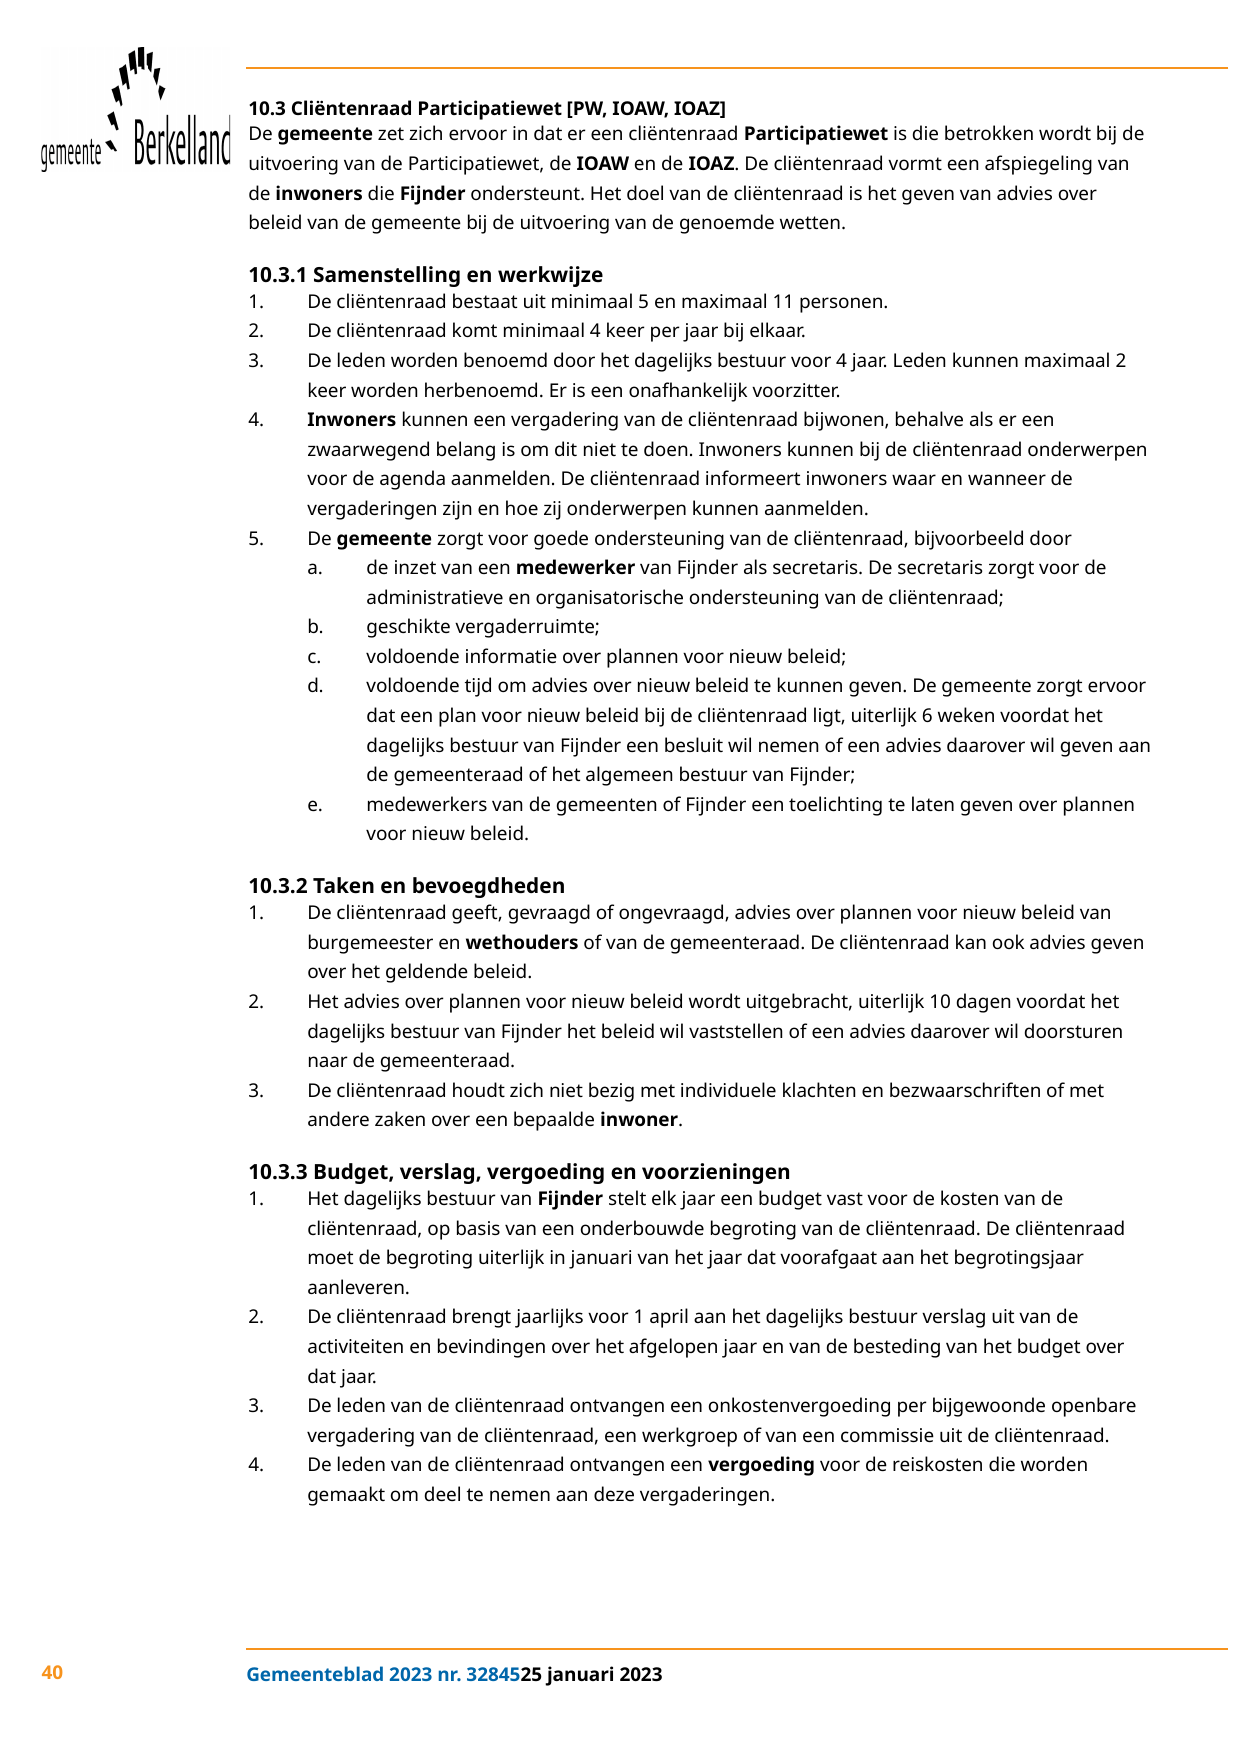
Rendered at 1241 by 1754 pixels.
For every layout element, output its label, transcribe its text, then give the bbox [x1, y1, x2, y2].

list de inzet van een medewerker van Fijnder als secretaris. De secretaris zorgt voor de administratieve en organisatorische ondersteuning van de cliëntenraad; [307, 554, 1152, 610]
text 10.3 Cliëntenraad Participatiewet [PW, IOAW, IOAZ] [248, 95, 1152, 121]
list De cliëntenraad komt minimaal 4 keer per jaar bij elkaar. [248, 318, 1152, 343]
list De cliëntenraad geeft, gevraagd of ongevraagd, advies over plannen voor nieuw beleid van burgemeester en wethouders of van de gemeenteraad. De cliëntenraad kan ook advies geven over het geldende beleid. [248, 899, 1152, 984]
list voldoende tijd om advies over nieuw beleid te kunnen geven. De gemeente zorgt ervoor dat een plan voor nieuw beleid bij de cliëntenraad ligt, uiterlijk 6 weken voordat het dagelijks bestuur van Fijnder een besluit wil nemen of een advies daarover wil geven aan de gemeenteraad of het algemeen bestuur van Fijnder; [307, 673, 1152, 787]
text De gemeente zet zich ervoor in dat er een cliëntenraad Participatiewet is die betrokken wordt bij de uitvoering van de Participatiewet, de IOAW en de IOAZ. De cliëntenraad vormt een afspiegeling van de inwoners die Fijnder ondersteunt. Het doel van de cliëntenraad is het geven van advies over beleid van de gemeente bij de uitvoering van de genoemde wetten. [248, 121, 1152, 235]
list Het dagelijks bestuur van Fijnder stelt elk jaar een budget vast voor de kosten van de cliëntenraad, op basis van een onderbouwde begroting van de cliëntenraad. De cliëntenraad moet de begroting uiterlijk in januari van het jaar dat voorafgaat aan het begrotingsjaar aanleveren. [248, 1185, 1152, 1300]
list De leden van de cliëntenraad ontvangen een onkostenvergoeding per bijgewoonde openbare vergadering van de cliëntenraad, een werkgroep of van een commissie uit de cliëntenraad. [248, 1392, 1152, 1448]
list medewerkers van de gemeenten of Fijnder een toelichting te laten geven over plannen voor nieuw beleid. [307, 791, 1152, 846]
list De leden van de cliëntenraad ontvangen een vergoeding voor de reiskosten die worden gemaakt om deel te nemen aan deze vergaderingen. [248, 1452, 1152, 1507]
list Het advies over plannen voor nieuw beleid wordt uitgebracht, uiterlijk 10 dagen voordat het dagelijks bestuur van Fijnder het beleid wil vaststellen of een advies daarover wil doorsturen naar de gemeenteraad. [248, 988, 1152, 1073]
picture [41, 47, 231, 172]
list De cliëntenraad bestaat uit minimaal 5 en maximaal 11 personen. [248, 288, 1152, 314]
list geschikte vergaderruimte; [307, 613, 1152, 639]
list De gemeente zorgt voor goede ondersteuning van de cliëntenraad, bijvoorbeeld door [248, 525, 1152, 551]
list De leden worden benoemd door het dagelijks bestuur voor 4 jaar. Leden kunnen maximaal 2 keer worden herbenoemd. Er is een onafhankelijk voorzitter. [248, 347, 1152, 403]
list Inwoners kunnen een vergadering van de cliëntenraad bijwonen, behalve als er een zwaarwegend belang is om dit niet te doen. Inwoners kunnen bij de cliëntenraad onderwerpen voor de agenda aanmelden. De cliëntenraad informeert inwoners waar en wanneer de vergaderingen zijn en hoe zij onderwerpen kunnen aanmelden. [248, 406, 1152, 521]
list De cliëntenraad brengt jaarlijks voor 1 april aan het dagelijks bestuur verslag uit van de activiteiten en bevindingen over het afgelopen jaar en van de besteding van het budget over dat jaar. [248, 1304, 1152, 1389]
text 10.3.2 Taken en bevoegdheden [248, 871, 1152, 899]
list De cliëntenraad houdt zich niet bezig met individuele klachten en bezwaarschriften of met andere zaken over een bepaalde inwoner. [248, 1077, 1152, 1132]
text 10.3.1 Samenstelling en werkwijze [248, 260, 1152, 288]
text 10.3.3 Budget, verslag, vergoeding en voorzieningen [248, 1157, 1152, 1185]
list voldoende informatie over plannen voor nieuw beleid; [307, 643, 1152, 669]
